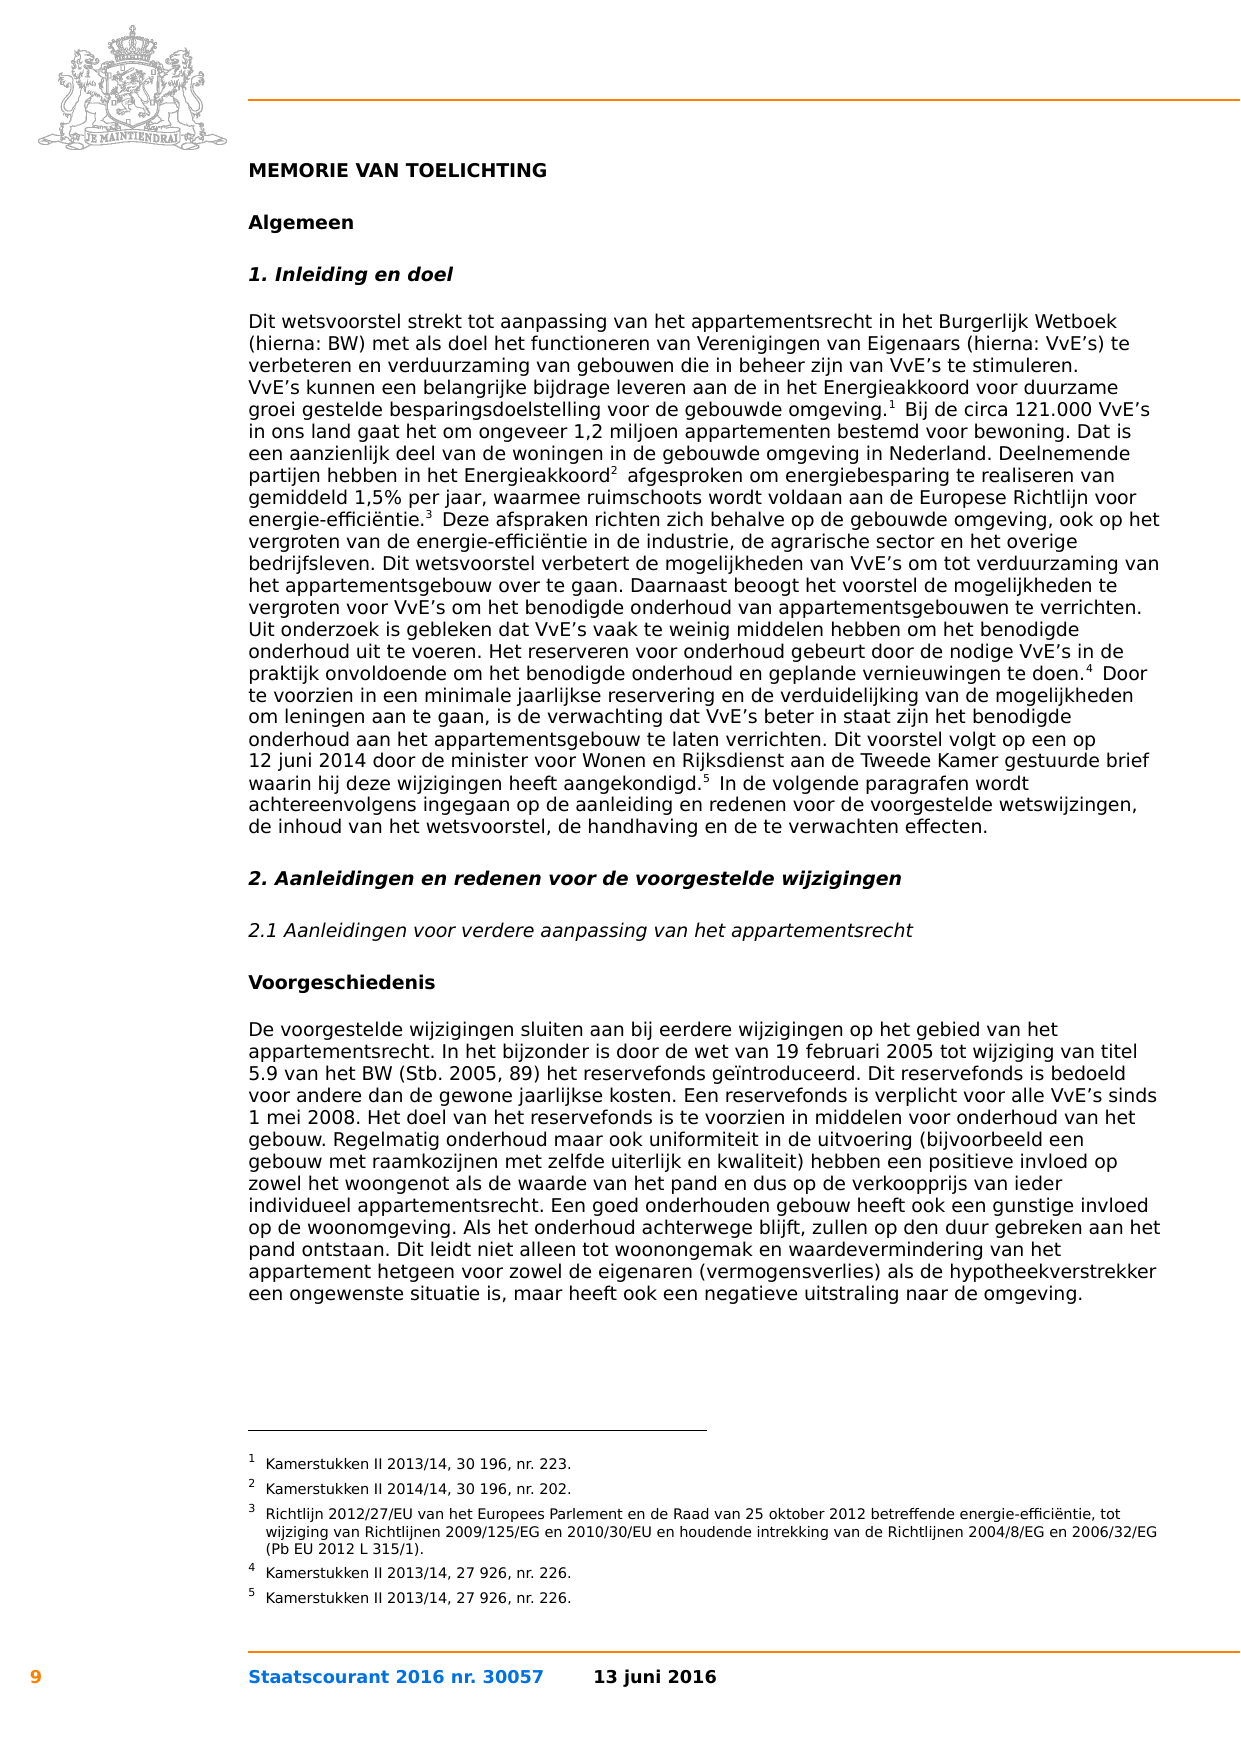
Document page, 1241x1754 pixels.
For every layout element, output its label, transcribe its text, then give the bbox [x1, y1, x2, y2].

text VvE’s kunnen een belangrijke bijdrage leveren aan de in het Energieakkoord voor duurzame groei gestelde besparingsdoelstelling voor de gebouwde omgeving. Bij de circa 121.000 VvE’s in ons land gaat het om ongeveer 1,2 miljoen appartementen bestemd voor bewoning. Dat is een aanzienlijk deel van de woningen in de gebouwde omgeving in Nederland. Deelnemende partijen hebben in het Energieakkoord afgesproken om energiebesparing te realiseren van gemiddeld 1,5% per jaar, waarmee ruimschoots wordt voldaan aan de Europese Richtlijn voor energie-efficiëntie. Deze afspraken richten zich behalve op de gebouwde omgeving, ook op het vergroten van de energie-efficiëntie in de industrie, de agrarische sector en het overige bedrijfsleven. Dit wetsvoorstel verbetert de mogelijkheden van VvE’s om tot verduurzaming van het appartementsgebouw over te gaan. Daarnaast beoogt het voorstel de mogelijkheden te vergroten voor VvE’s om het benodigde onderhoud van appartementsgebouwen te verrichten. Uit onderzoek is gebleken dat VvE’s vaak te weinig middelen hebben om het benodigde onderhoud uit te voeren. Het reserveren voor onderhoud gebeurt door de nodige VvE’s in de praktijk onvoldoende om het benodigde onderhoud en geplande vernieuwingen te doen. Door te voorzien in een minimale jaarlijkse reservering en de verduidelijking van de mogelijkheden om leningen aan te gaan, is de verwachting dat VvE’s beter in staat zijn het benodigde onderhoud aan het appartementsgebouw te laten verrichten. Dit voorstel volgt op een op 12 juni 2014 door de minister voor Wonen en Rijksdienst aan de Tweede Kamer gestuurde brief waarin hij deze wijzigingen heeft aangekondigd. In de volgende paragrafen wordt achtereenvolgens ingegaan op de aanleiding en redenen voor de voorgestelde wetswijzingen, de inhoud van het wetsvoorstel, de handhaving en de te verwachten effecten. [248, 377, 1163, 838]
subtitle 2.1 Aanleidingen voor verdere aanpassing van het appartementsrecht [248, 920, 1163, 942]
text Dit wetsvoorstel strekt tot aanpassing van het appartementsrecht in het Burgerlijk Wetboek (hierna: BW) met als doel het functioneren van Verenigingen van Eigenaars (hierna: VvE’s) te verbeteren en verduurzaming van gebouwen die in beheer zijn van VvE’s te stimuleren. [248, 311, 1163, 377]
text De voorgestelde wijzigingen sluiten aan bij eerdere wijzigingen op het gebied van het appartementsrecht. In het bijzonder is door de wet van 19 februari 2005 tot wijziging van titel 5.9 van het BW (Stb. 2005, 89) het reservefonds geïntroduceerd. Dit reservefonds is bedoeld voor andere dan de gewone jaarlijkse kosten. Een reservefonds is verplicht voor alle VvE’s sinds 1 mei 2008. Het doel van het reservefonds is te voorzien in middelen voor onderhoud van het gebouw. Regelmatig onderhoud maar ook uniformiteit in de uitvoering (bijvoorbeeld een gebouw met raamkozijnen met zelfde uiterlijk en kwaliteit) hebben een positieve invloed op zowel het woongenot als de waarde van het pand en dus op de verkoopprijs van ieder individueel appartementsrecht. Een goed onderhouden gebouw heeft ook een gunstige invloed op de woonomgeving. Als het onderhoud achterwege blijft, zullen op den duur gebreken aan het pand ontstaan. Dit leidt niet alleen tot woonongemak en waardevermindering van het appartement hetgeen voor zowel de eigenaren (vermogensverlies) als de hypotheekverstrekker een ongewenste situatie is, maar heeft ook een negatieve uitstraling naar de omgeving. [248, 1019, 1163, 1305]
subtitle MEMORIE VAN TOELICHTING [248, 160, 1163, 182]
text Kamerstukken II 2013/14, 27 926, nr. 226. [248, 1561, 1163, 1583]
picture [38, 25, 227, 150]
text Kamerstukken II 2014/14, 30 196, nr. 202. [248, 1477, 1163, 1499]
subtitle Algemeen [248, 212, 1163, 234]
text Kamerstukken II 2013/14, 30 196, nr. 223. [248, 1452, 1163, 1474]
text Richtlijn 2012/27/EU van het Europees Parlement en de Raad van 25 oktober 2012 betreffende energie-efficiëntie, tot wijziging van Richtlijnen 2009/125/EG en 2010/30/EU en houdende intrekking van de Richtlijnen 2004/8/EG en 2006/32/EG (Pb EU 2012 L 315/1). [248, 1502, 1163, 1558]
subtitle 1. Inleiding en doel [248, 264, 1163, 286]
text Kamerstukken II 2013/14, 27 926, nr. 226. [248, 1586, 1163, 1608]
subtitle Voorgeschiedenis [248, 972, 1163, 994]
subtitle 2. Aanleidingen en redenen voor de voorgestelde wijzigingen [248, 868, 1163, 890]
